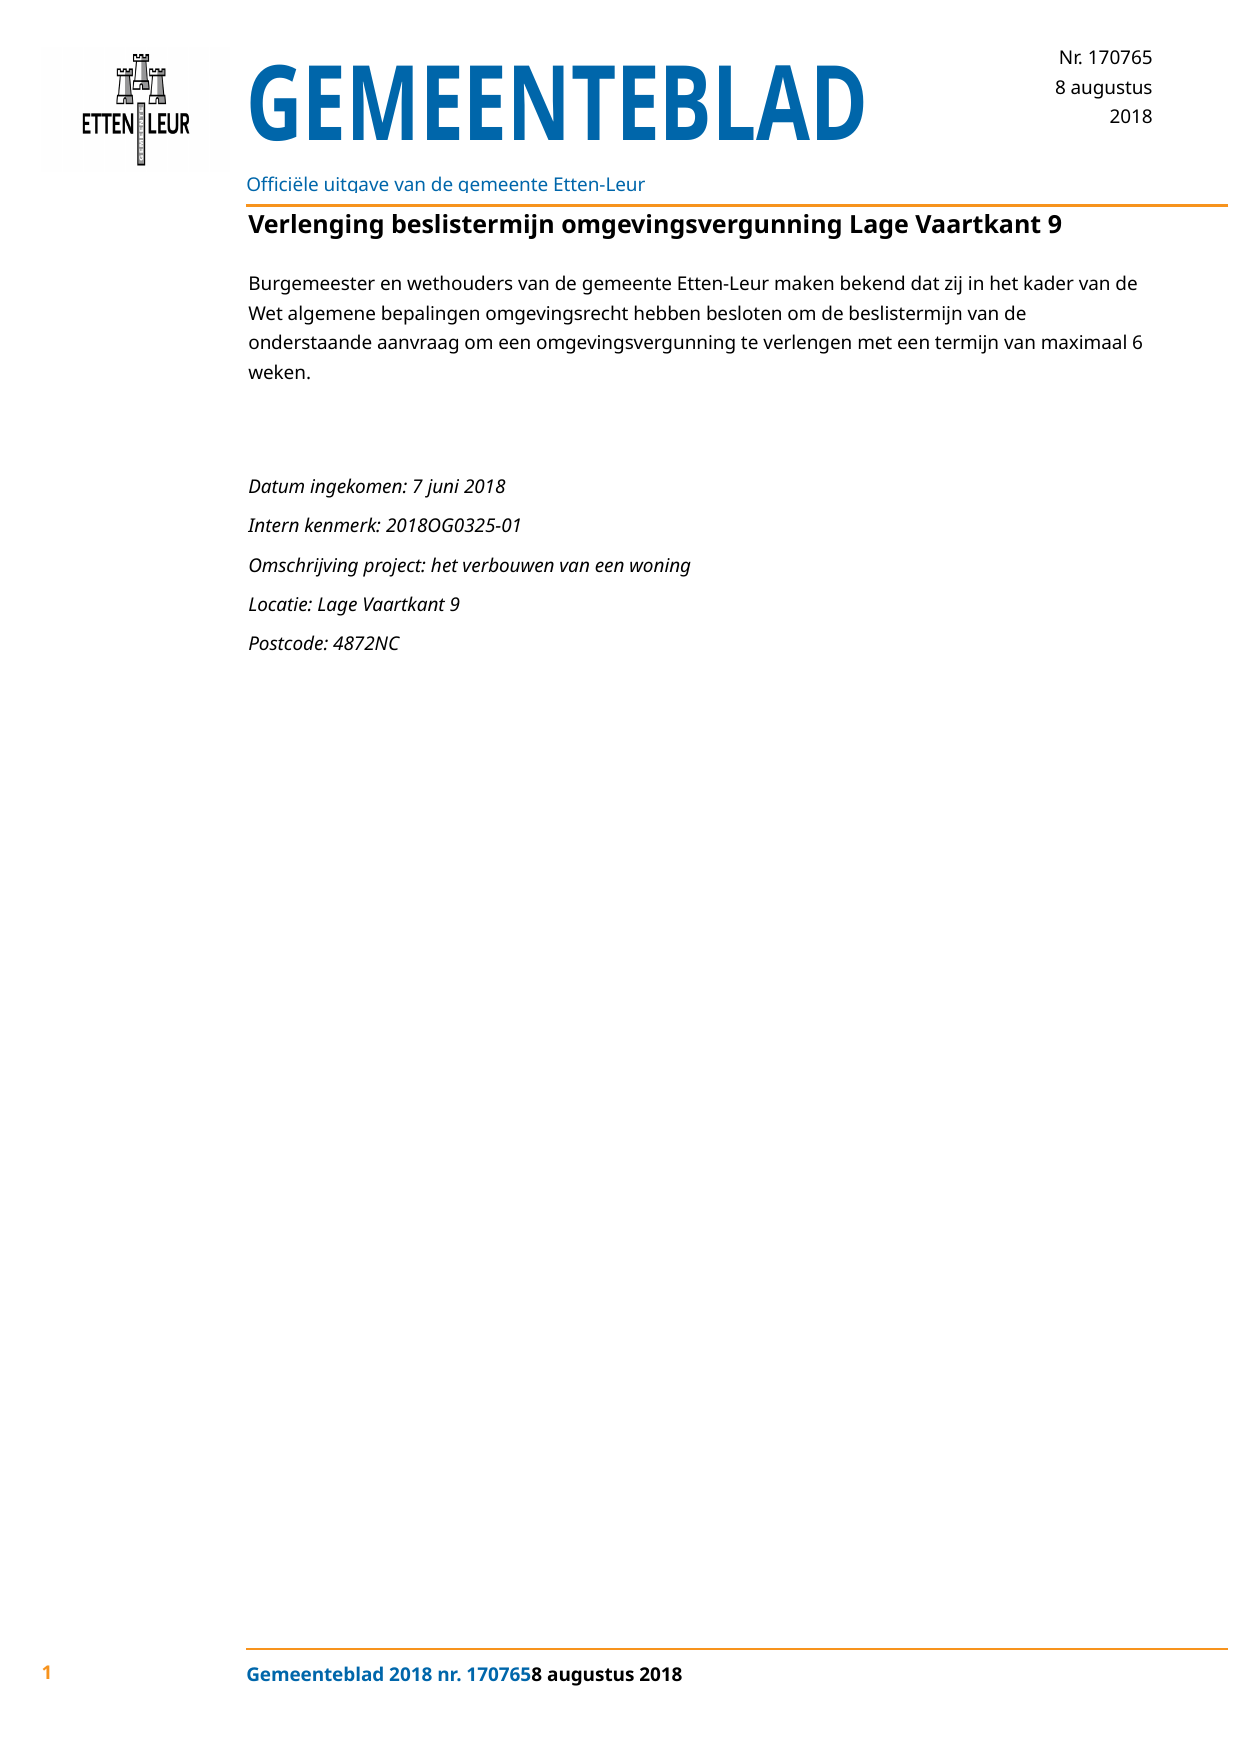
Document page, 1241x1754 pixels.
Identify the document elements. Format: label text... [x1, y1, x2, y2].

text Verlenging beslistermijn omgevingsvergunning Lage Vaartkant 9 [248, 207, 1152, 241]
picture [41, 47, 231, 172]
text Postcode: 4872NC [248, 631, 1152, 656]
text Burgemeester en wethouders van de gemeente Etten-Leur maken bekend dat zij in het kader van de Wet algemene bepalingen omgevingsrecht hebben besloten om de beslistermijn van de onderstaande aanvraag om een omgevingsvergunning te verlengen met een termijn van maximaal 6 weken. [248, 270, 1152, 385]
text Omschrijving project: het verbouwen van een woning [248, 552, 1152, 578]
text Locatie: Lage Vaartkant 9 [248, 591, 1152, 617]
text Intern kenmerk: 2018OG0325-01 [248, 513, 1152, 538]
text Datum ingekomen: 7 juni 2018 [248, 473, 1152, 499]
